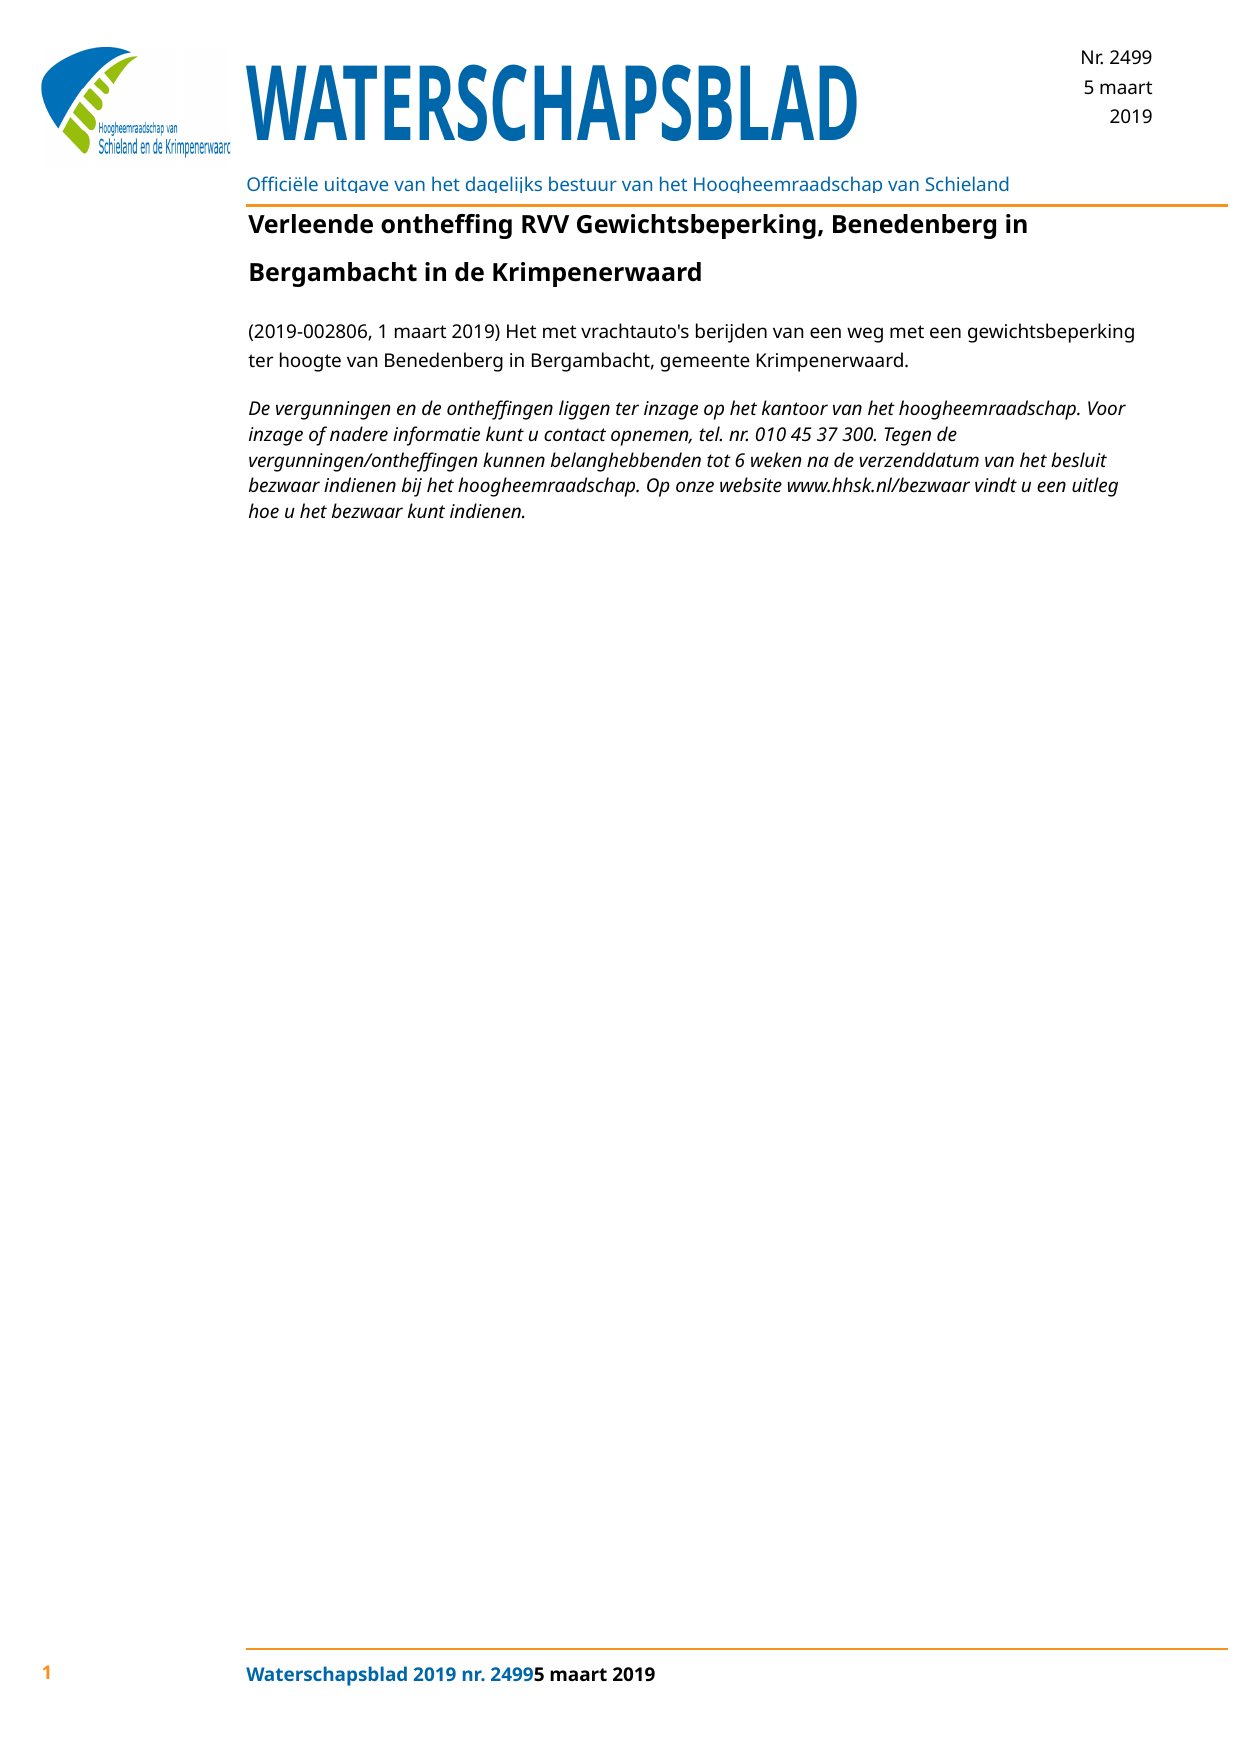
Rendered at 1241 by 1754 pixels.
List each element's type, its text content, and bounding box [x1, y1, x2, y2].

text De vergunningen en de ontheffingen liggen ter inzage op het kantoor van het hoogheemraadschap. Voor inzage of nadere informatie kunt u contact opnemen, tel. nr. 010 45 37 300. Tegen de vergunningen/ontheffingen kunnen belanghebbenden tot 6 weken na de verzenddatum van het besluit bezwaar indienen bij het hoogheemraadschap. Op onze website www.hhsk.nl/bezwaar vindt u een uitleg hoe u het bezwaar kunt indienen. [248, 395, 1152, 524]
text (2019-002806, 1 maart 2019) Het met vrachtauto's berijden van een weg met een gewichtsbeperking ter hoogte van Benedenberg in Bergambacht, gemeente Krimpenerwaard. [248, 318, 1152, 373]
picture [41, 47, 231, 172]
text Verleende ontheffing RVV Gewichtsbeperking, Benedenberg in Bergambacht in de Krimpenerwaard [248, 207, 1152, 288]
